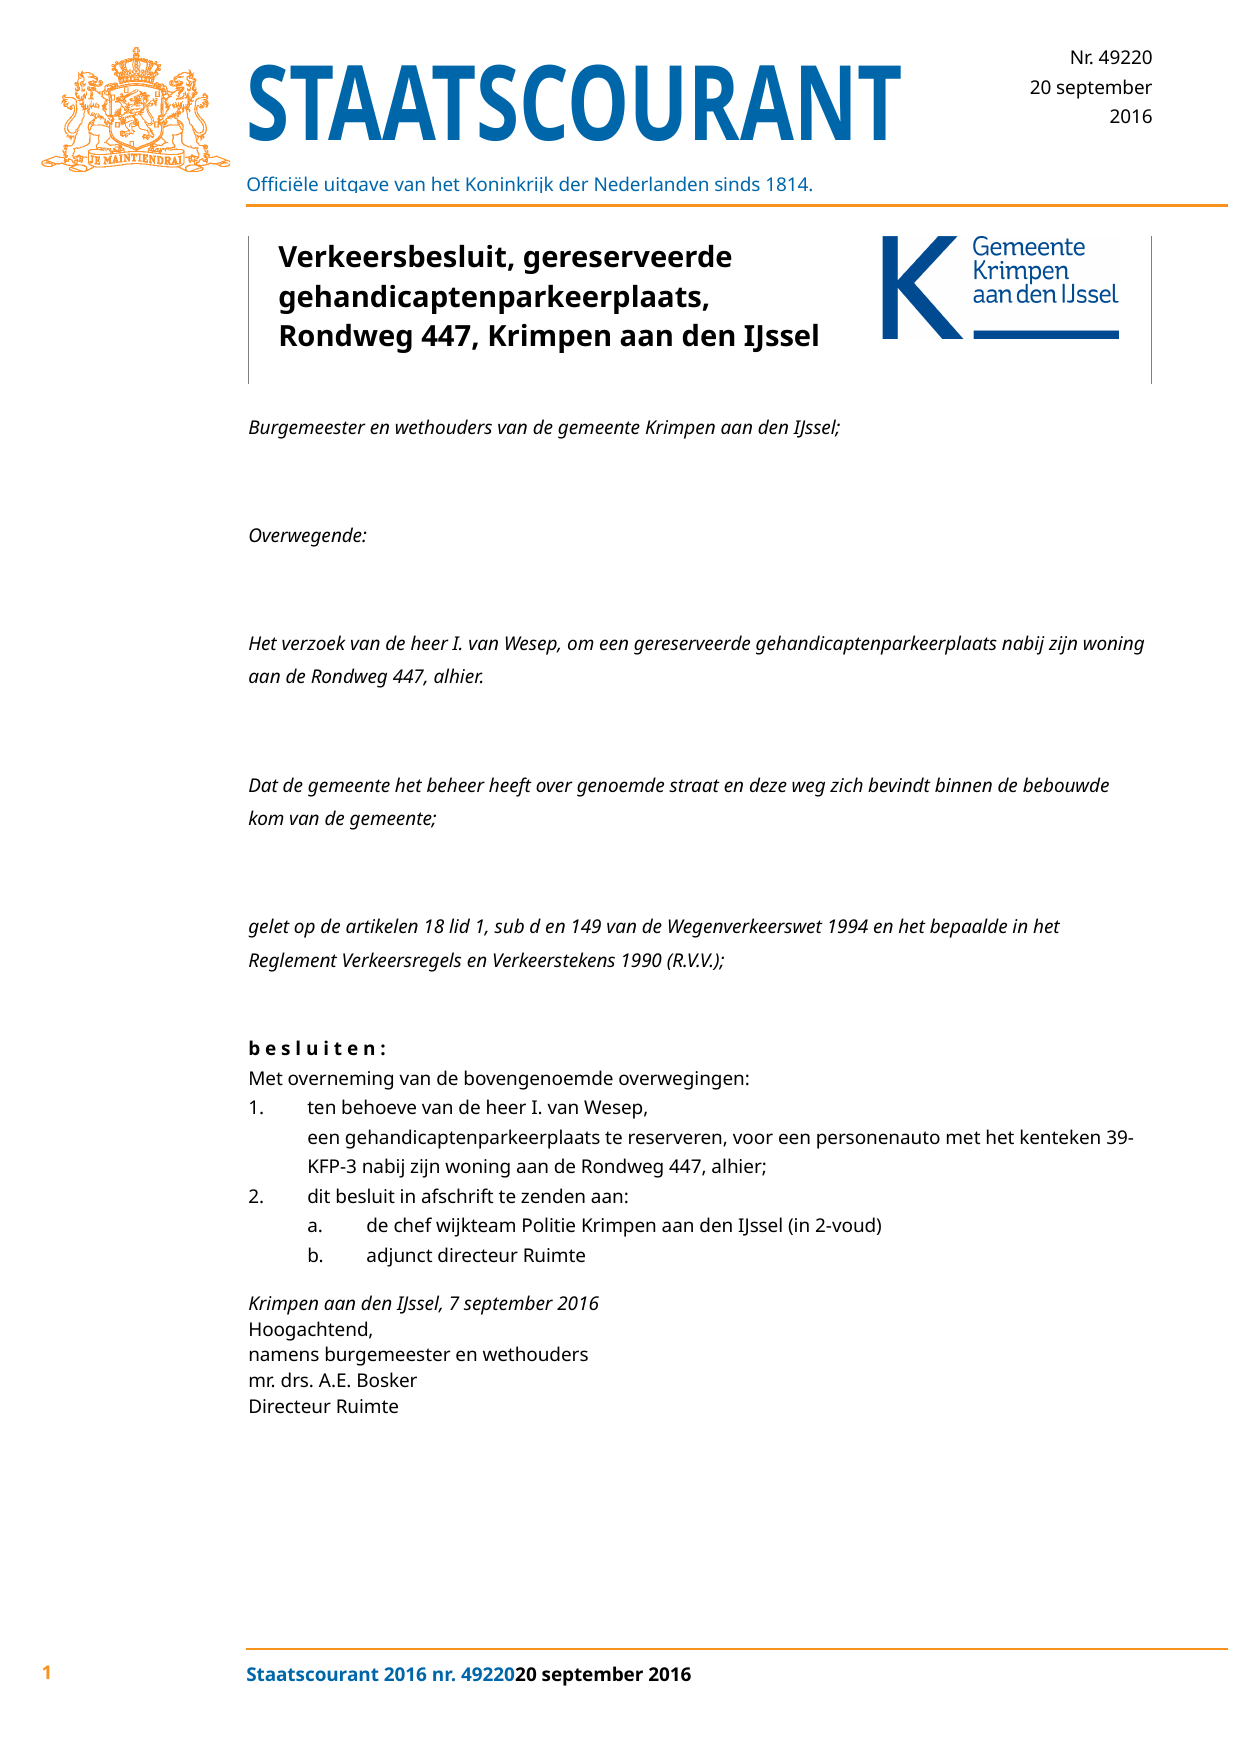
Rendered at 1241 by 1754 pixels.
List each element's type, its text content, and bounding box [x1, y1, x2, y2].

text Dat de gemeente het beheer heeft over genoemde straat en deze weg zich bevindt binnen de bebouwde kom van de gemeente; [248, 772, 1152, 831]
text Directeur Ruimte [248, 1393, 1152, 1419]
list adjunct directeur Ruimte [307, 1242, 1152, 1268]
text mr. drs. A.E. Bosker [248, 1367, 1152, 1393]
table_header [850, 339, 1151, 384]
text Krimpen aan den IJssel, 7 september 2016 [248, 1290, 1152, 1316]
text namens burgemeester en wethouders [248, 1342, 1152, 1367]
text Het verzoek van de heer I. van Wesep, om een gereserveerde gehandicaptenparkeerplaats nabij zijn woning aan de Rondweg 447, alhier. [248, 630, 1152, 689]
list de chef wijkteam Politie Krimpen aan den IJssel (in 2-voud) [307, 1213, 1152, 1238]
table_header [1119, 236, 1151, 338]
picture [41, 47, 231, 172]
list een gehandicaptenparkeerplaats te reserveren, voor een personenauto met het kenteken 39-KFP-3 nabij zijn woning aan de Rondweg 447, alhier; [248, 1124, 1152, 1179]
list ten behoeve van de heer I. van Wesep, [248, 1094, 1152, 1120]
text Hoogachtend, [248, 1316, 1152, 1342]
text Burgemeester en wethouders van de gemeente Krimpen aan den IJssel; [248, 414, 1152, 440]
text b e s l u i t e n : [248, 1035, 1152, 1061]
table_header [850, 236, 882, 338]
picture [882, 236, 1119, 339]
text Overwegende: [248, 522, 1152, 548]
text Met overneming van de bovengenoemde overwegingen: [248, 1065, 1152, 1091]
text gelet op de artikelen 18 lid 1, sub d en 149 van de Wegenverkeerswet 1994 en het bepaalde in het Reglement Verkeersregels en Verkeerstekens 1990 (R.V.V.); [248, 913, 1152, 972]
list dit besluit in afschrift te zenden aan: [248, 1183, 1152, 1209]
table_header Verkeersbesluit, gereserveerde gehandicaptenparkeerplaats, Rondweg 447, Krimpen aan den IJssel [249, 236, 850, 384]
